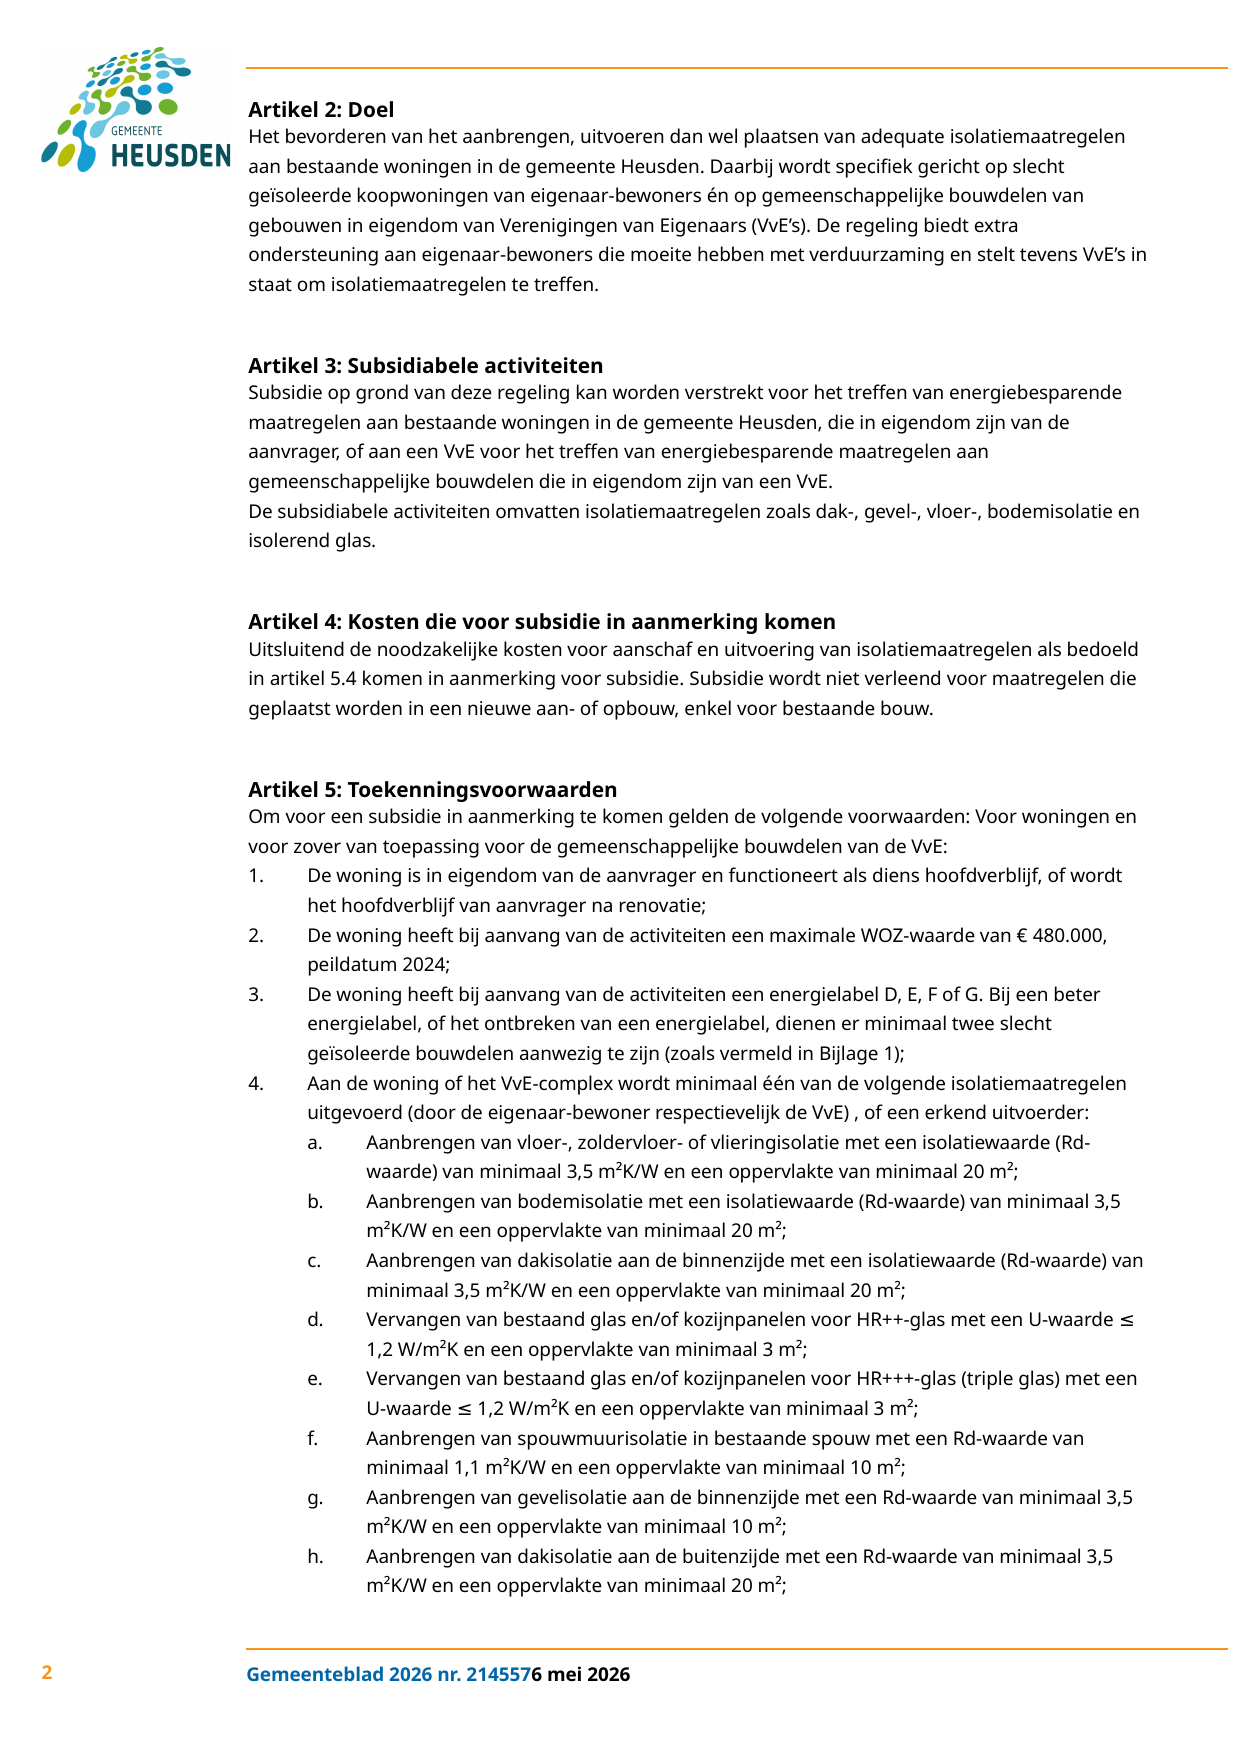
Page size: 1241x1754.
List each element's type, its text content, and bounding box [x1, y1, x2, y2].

text Uitsluitend de noodzakelijke kosten voor aanschaf en uitvoering van isolatiemaatregelen als bedoeld in artikel 5.4 komen in aanmerking voor subsidie. Subsidie wordt niet verleend voor maatregelen die geplaatst worden in een nieuwe aan- of opbouw, enkel voor bestaande bouw. [248, 636, 1152, 721]
list Aanbrengen van dakisolatie aan de buitenzijde met een Rd-waarde van minimaal 3,5 m²K/W en een oppervlakte van minimaal 20 m²; [307, 1543, 1152, 1598]
text Artikel 2: Doel [248, 95, 1152, 123]
picture [41, 47, 231, 172]
list Aanbrengen van bodemisolatie met een isolatiewaarde (Rd-waarde) van minimaal 3,5 m²K/W en een oppervlakte van minimaal 20 m²; [307, 1188, 1152, 1243]
list De woning is in eigendom van de aanvrager en functioneert als diens hoofdverblijf, of wordt het hoofdverblijf van aanvrager na renovatie; [248, 863, 1152, 918]
text Artikel 4: Kosten die voor subsidie in aanmerking komen [248, 607, 1152, 636]
list Aanbrengen van spouwmuurisolatie in bestaande spouw met een Rd-waarde van minimaal 1,1 m²K/W en een oppervlakte van minimaal 10 m²; [307, 1425, 1152, 1480]
list De woning heeft bij aanvang van de activiteiten een energielabel D, E, F of G. Bij een beter energielabel, of het ontbreken van een energielabel, dienen er minimaal twee slecht geïsoleerde bouwdelen aanwezig te zijn (zoals vermeld in Bijlage 1); [248, 981, 1152, 1066]
text Artikel 3: Subsidiabele activiteiten [248, 351, 1152, 379]
list Aanbrengen van gevelisolatie aan de binnenzijde met een Rd-waarde van minimaal 3,5 m²K/W en een oppervlakte van minimaal 10 m²; [307, 1484, 1152, 1539]
list Aan de woning of het VvE-complex wordt minimaal één van de volgende isolatiemaatregelen uitgevoerd (door de eigenaar-bewoner respectievelijk de VvE) , of een erkend uitvoerder: [248, 1070, 1152, 1125]
text Subsidie op grond van deze regeling kan worden verstrekt voor het treffen van energiebesparende maatregelen aan bestaande woningen in de gemeente Heusden, die in eigendom zijn van de aanvrager, of aan een VvE voor het treffen van energiebesparende maatregelen aan gemeenschappelijke bouwdelen die in eigendom zijn van een VvE. [248, 379, 1152, 494]
list Aanbrengen van vloer-, zoldervloer- of vlieringisolatie met een isolatiewaarde (Rd-waarde) van minimaal 3,5 m²K/W en een oppervlakte van minimaal 20 m²; [307, 1129, 1152, 1184]
text Het bevorderen van het aanbrengen, uitvoeren dan wel plaatsen van adequate isolatiemaatregelen aan bestaande woningen in de gemeente Heusden. Daarbij wordt specifiek gericht op slecht geïsoleerde koopwoningen van eigenaar-bewoners én op gemeenschappelijke bouwdelen van gebouwen in eigendom van Verenigingen van Eigenaars (VvE’s). De regeling biedt extra ondersteuning aan eigenaar-bewoners die moeite hebben met verduurzaming en stelt tevens VvE’s in staat om isolatiemaatregelen te treffen. [248, 123, 1152, 297]
list Vervangen van bestaand glas en/of kozijnpanelen voor HR++-glas met een U-waarde ≤ 1,2 W/m²K en een oppervlakte van minimaal 3 m²; [307, 1306, 1152, 1362]
list De woning heeft bij aanvang van de activiteiten een maximale WOZ-waarde van € 480.000, peildatum 2024; [248, 922, 1152, 977]
text De subsidiabele activiteiten omvatten isolatiemaatregelen zoals dak-, gevel-, vloer-, bodemisolatie en isolerend glas. [248, 498, 1152, 553]
text Artikel 5: Toekenningsvoorwaarden [248, 775, 1152, 803]
list Aanbrengen van dakisolatie aan de binnenzijde met een isolatiewaarde (Rd-waarde) van minimaal 3,5 m²K/W en een oppervlakte van minimaal 20 m²; [307, 1247, 1152, 1303]
text Om voor een subsidie in aanmerking te komen gelden de volgende voorwaarden: Voor woningen en voor zover van toepassing voor de gemeenschappelijke bouwdelen van de VvE: [248, 803, 1152, 859]
list Vervangen van bestaand glas en/of kozijnpanelen voor HR+++-glas (triple glas) met een U-waarde ≤ 1,2 W/m²K en een oppervlakte van minimaal 3 m²; [307, 1366, 1152, 1421]
